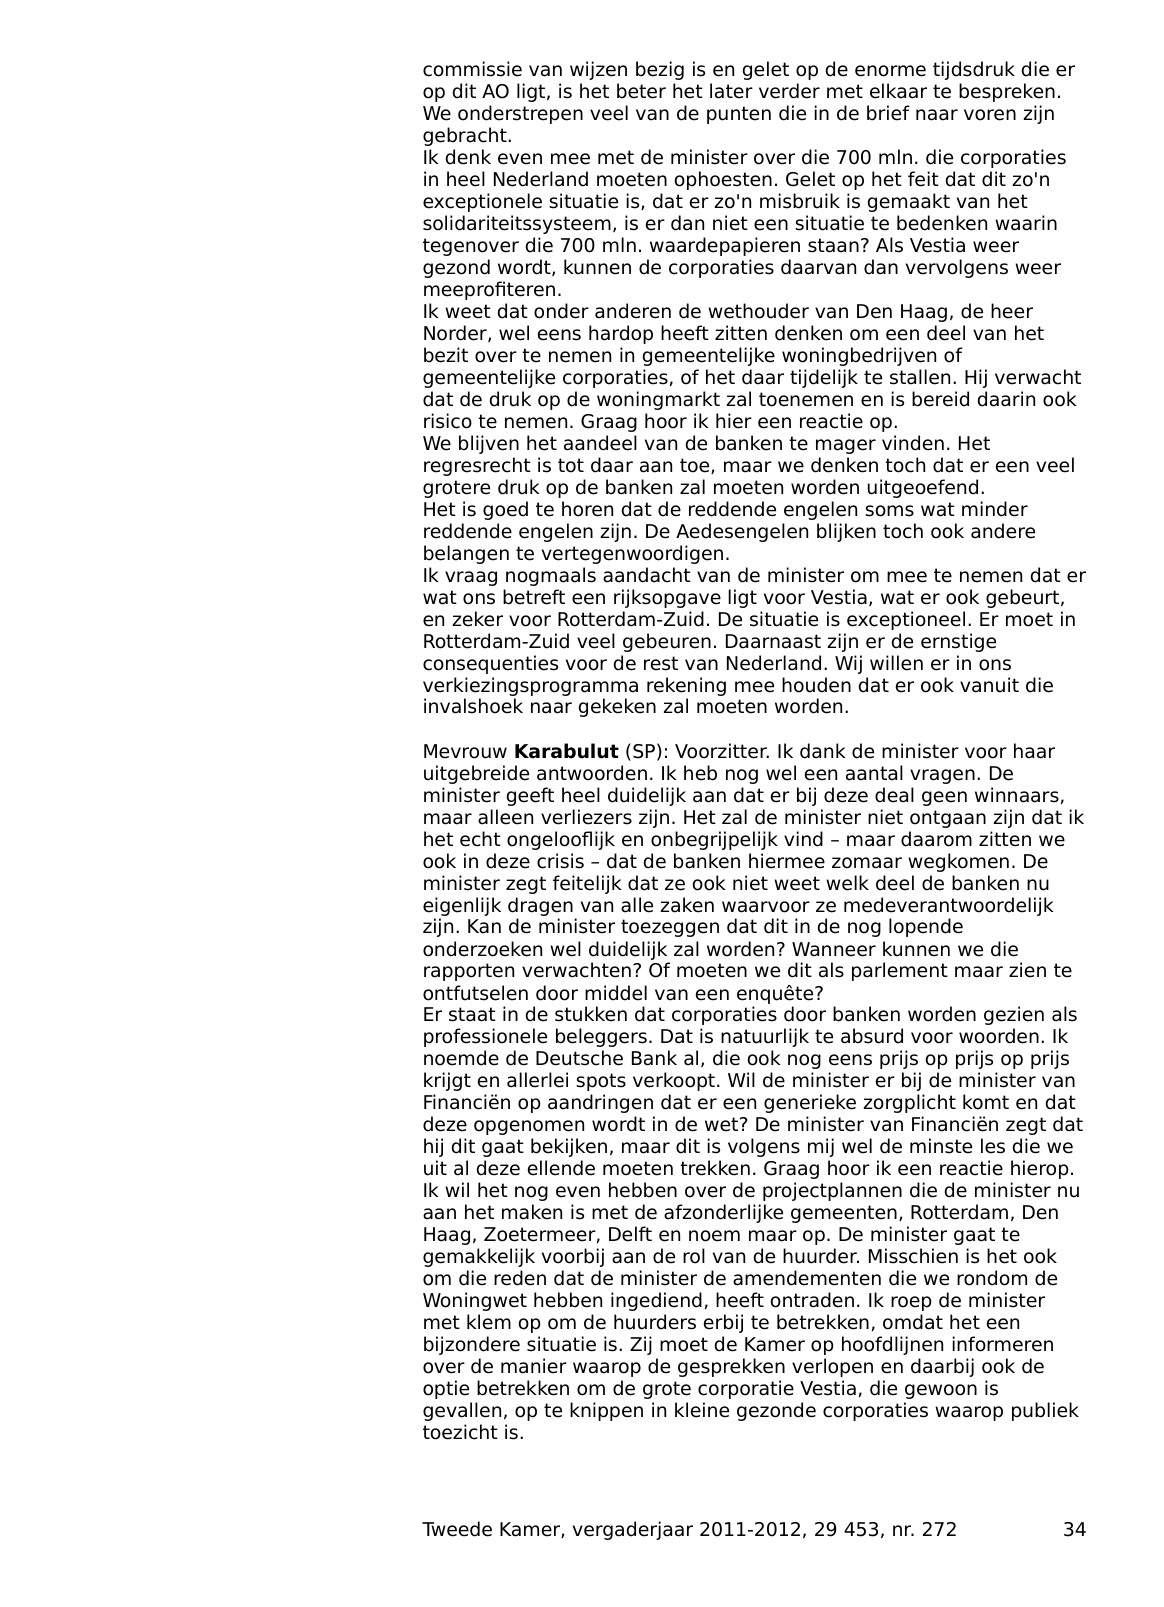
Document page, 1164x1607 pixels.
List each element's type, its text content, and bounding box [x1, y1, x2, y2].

text Ik weet dat onder anderen de wethouder van Den Haag, de heer Norder, wel eens hardop heeft zitten denken om een deel van het bezit over te nemen in gemeentelijke woningbedrijven of gemeentelijke corporaties, of het daar tijdelijk te stallen. Hij verwacht dat de druk op de woningmarkt zal toenemen en is bereid daarin ook risico te nemen. Graag hoor ik hier een reactie op. [422, 301, 1087, 433]
text Ik wil het nog even hebben over de projectplannen die de minister nu aan het maken is met de afzonderlijke gemeenten, Rotterdam, Den Haag, Zoetermeer, Delft en noem maar op. De minister gaat te gemakkelijk voorbij aan de rol van de huurder. Misschien is het ook om die reden dat de minister de amendementen die we rondom de Woningwet hebben ingediend, heeft ontraden. Ik roep de minister met klem op om de huurders erbij te betrekken, omdat het een bijzondere situatie is. Zij moet de Kamer op hoofdlijnen informeren over de manier waarop de gesprekken verlopen en daarbij ook de optie betrekken om de grote corporatie Vestia, die gewoon is gevallen, op te knippen in kleine gezonde corporaties waarop publiek toezicht is. [422, 1180, 1087, 1444]
text Het is goed te horen dat de reddende engelen soms wat minder reddende engelen zijn. De Aedesengelen blijken toch ook andere belangen te vertegenwoordigen. [422, 499, 1087, 564]
text Er staat in de stukken dat corporaties door banken worden gezien als professionele beleggers. Dat is natuurlijk te absurd voor woorden. Ik noemde de Deutsche Bank al, die ook nog eens prijs op prijs op prijs krijgt en allerlei spots verkoopt. Wil de minister er bij de minister van Financiën op aandringen dat er een generieke zorgplicht komt en dat deze opgenomen wordt in de wet? De minister van Financiën zegt dat hij dit gaat bekijken, maar dit is volgens mij wel de minste les die we uit al deze ellende moeten trekken. Graag hoor ik een reactie hierop. [422, 1004, 1087, 1180]
text Ik vraag nogmaals aandacht van de minister om mee te nemen dat er wat ons betreft een rijksopgave ligt voor Vestia, wat er ook gebeurt, en zeker voor Rotterdam-Zuid. De situatie is exceptioneel. Er moet in Rotterdam-Zuid veel gebeuren. Daarnaast zijn er de ernstige consequenties voor de rest van Nederland. Wij willen er in ons verkiezingsprogramma rekening mee houden dat er ook vanuit die invalshoek naar gekeken zal moeten worden. [422, 564, 1087, 718]
text Mevrouw Karabulut (SP): Voorzitter. Ik dank de minister voor haar uitgebreide antwoorden. Ik heb nog wel een aantal vragen. De minister geeft heel duidelijk aan dat er bij deze deal geen winnaars, maar alleen verliezers zijn. Het zal de minister niet ontgaan zijn dat ik het echt ongelooflijk en onbegrijpelijk vind – maar daarom zitten we ook in deze crisis – dat de banken hiermee zomaar wegkomen. De minister zegt feitelijk dat ze ook niet weet welk deel de banken nu eigenlijk dragen van alle zaken waarvoor ze medeverantwoordelijk zijn. Kan de minister toezeggen dat dit in de nog lopende onderzoeken wel duidelijk zal worden? Wanneer kunnen we die rapporten verwachten? Of moeten we dit als parlement maar zien te ontfutselen door middel van een enquête? [422, 741, 1087, 1004]
text We blijven het aandeel van de banken te mager vinden. Het regresrecht is tot daar aan toe, maar we denken toch dat er een veel grotere druk op de banken zal moeten worden uitgeoefend. [422, 433, 1087, 499]
text commissie van wijzen bezig is en gelet op de enorme tijdsdruk die er op dit AO ligt, is het beter het later verder met elkaar te bespreken. We onderstrepen veel van de punten die in de brief naar voren zijn gebracht. [422, 59, 1087, 147]
text Ik denk even mee met de minister over die 700 mln. die corporaties in heel Nederland moeten ophoesten. Gelet op het feit dat dit zo'n exceptionele situatie is, dat er zo'n misbruik is gemaakt van het solidariteitssysteem, is er dan niet een situatie te bedenken waarin tegenover die 700 mln. waardepapieren staan? Als Vestia weer gezond wordt, kunnen de corporaties daarvan dan vervolgens weer meeprofiteren. [422, 147, 1087, 301]
